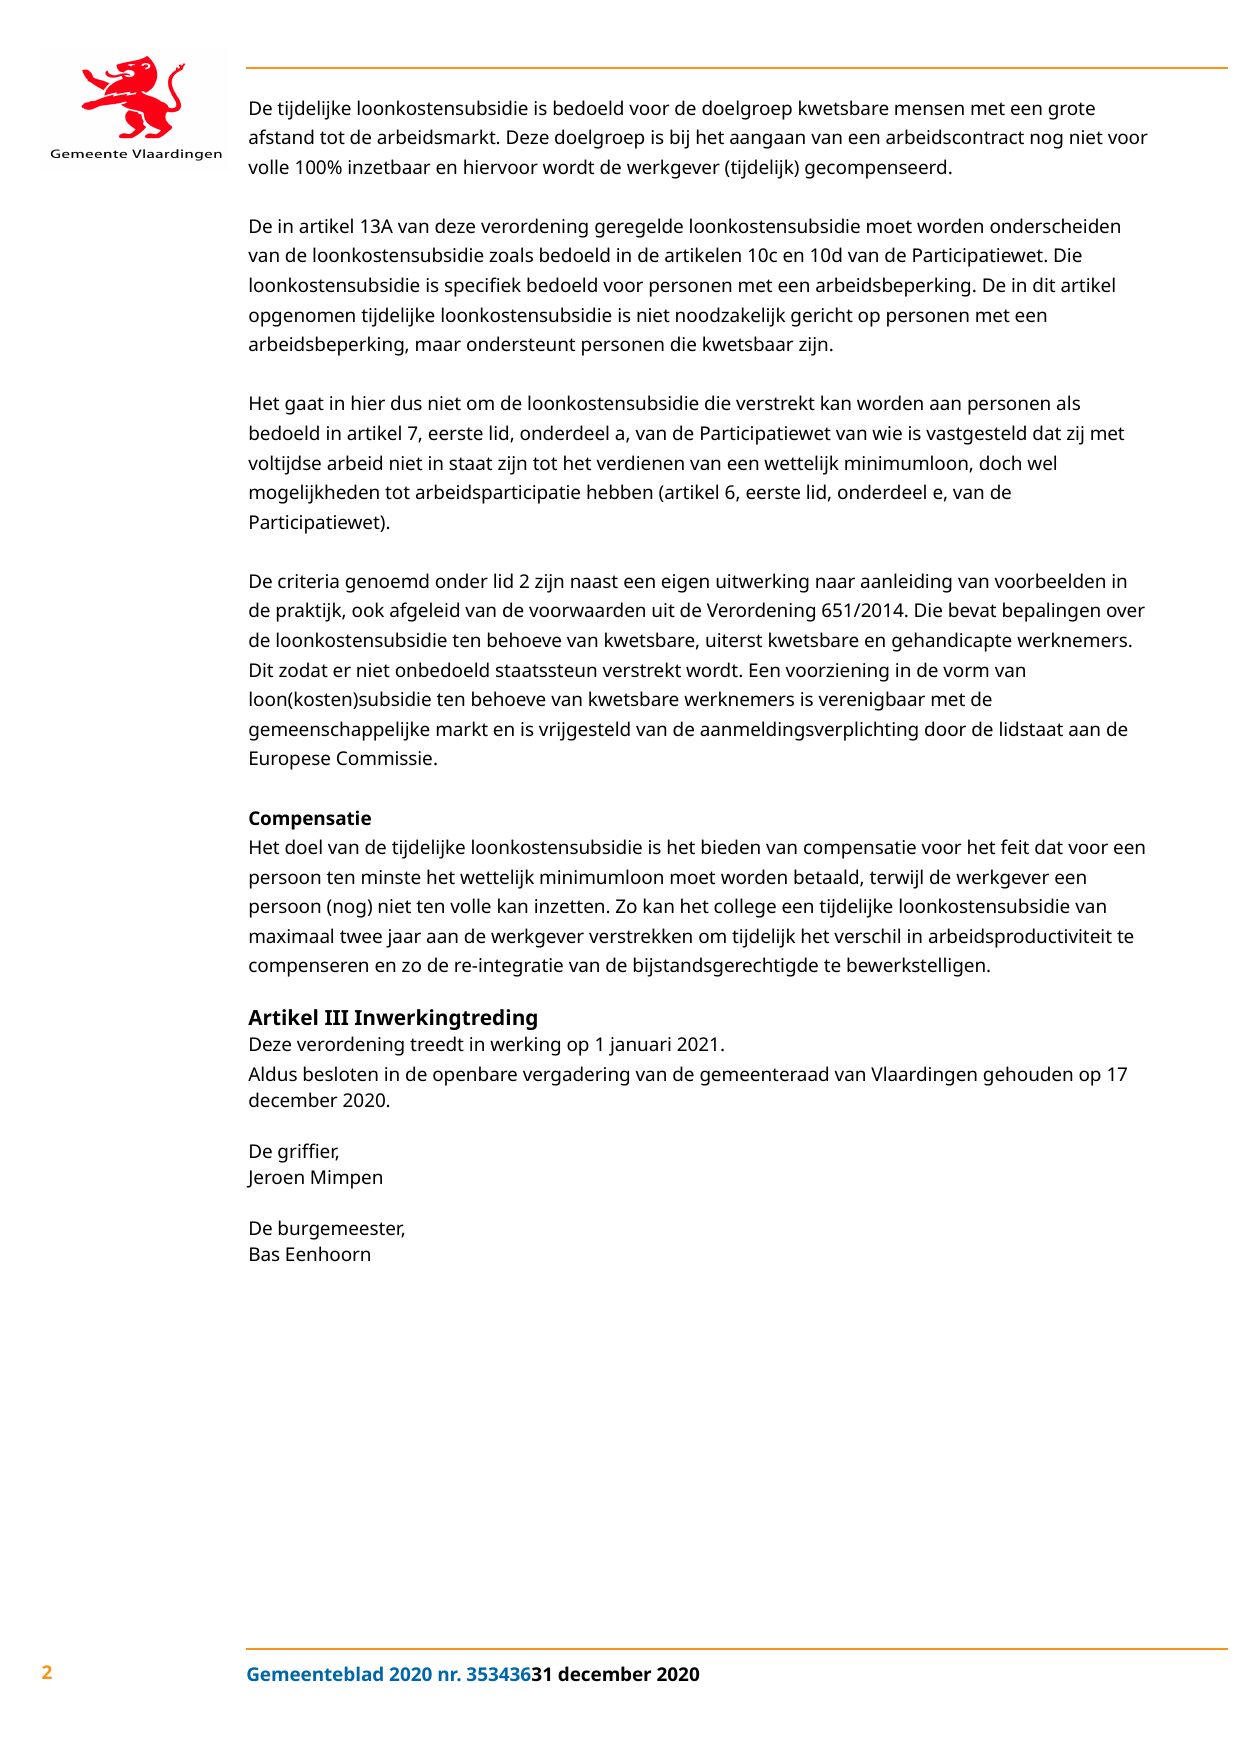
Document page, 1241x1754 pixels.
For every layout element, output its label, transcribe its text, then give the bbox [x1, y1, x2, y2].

text Het gaat in hier dus niet om de loonkostensubsidie die verstrekt kan worden aan personen als bedoeld in artikel 7, eerste lid, onderdeel a, van de Participatiewet van wie is vastgesteld dat zij met voltijdse arbeid niet in staat zijn tot het verdienen van een wettelijk minimumloon, doch wel mogelijkheden tot arbeidsparticipatie hebben (artikel 6, eerste lid, onderdeel e, van de Participatiewet). [248, 391, 1152, 535]
text De griffier, [248, 1138, 1152, 1164]
text Compensatie [248, 805, 1152, 831]
text Artikel III Inwerkingtreding [248, 1003, 1152, 1032]
text Het doel van de tijdelijke loonkostensubsidie is het bieden van compensatie voor het feit dat voor een persoon ten minste het wettelijk minimumloon moet worden betaald, terwijl de werkgever een persoon (nog) niet ten volle kan inzetten. Zo kan het college een tijdelijke loonkostensubsidie van maximaal twee jaar aan de werkgever verstrekken om tijdelijk het verschil in arbeidsproductiviteit te compenseren en zo de re-integratie van de bijstandsgerechtigde te bewerkstelligen. [248, 834, 1152, 978]
picture [41, 47, 231, 172]
text Bas Eenhoorn [248, 1241, 1152, 1267]
text Jeroen Mimpen [248, 1164, 1152, 1190]
text De tijdelijke loonkostensubsidie is bedoeld voor de doelgroep kwetsbare mensen met een grote afstand tot de arbeidsmarkt. Deze doelgroep is bij het aangaan van een arbeidscontract nog niet voor volle 100% inzetbaar en hiervoor wordt de werkgever (tijdelijk) gecompenseerd. [248, 95, 1152, 180]
text De in artikel 13A van deze verordening geregelde loonkostensubsidie moet worden onderscheiden van de loonkostensubsidie zoals bedoeld in de artikelen 10c en 10d van de Participatiewet. Die loonkostensubsidie is specifiek bedoeld voor personen met een arbeidsbeperking. De in dit artikel opgenomen tijdelijke loonkostensubsidie is niet noodzakelijk gericht op personen met een arbeidsbeperking, maar ondersteunt personen die kwetsbaar zijn. [248, 213, 1152, 357]
text Aldus besloten in de openbare vergadering van de gemeenteraad van Vlaardingen gehouden op 17 december 2020. [248, 1061, 1152, 1113]
text De criteria genoemd onder lid 2 zijn naast een eigen uitwerking naar aanleiding van voorbeelden in de praktijk, ook afgeleid van de voorwaarden uit de Verordening 651/2014. Die bevat bepalingen over de loonkostensubsidie ten behoeve van kwetsbare, uiterst kwetsbare en gehandicapte werknemers. Dit zodat er niet onbedoeld staatssteun verstrekt wordt. Een voorziening in de vorm van loon(kosten)subsidie ten behoeve van kwetsbare werknemers is verenigbaar met de gemeenschappelijke markt en is vrijgesteld van de aanmeldingsverplichting door de lidstaat aan de Europese Commissie. [248, 568, 1152, 771]
text De burgemeester, [248, 1216, 1152, 1241]
text Deze verordening treedt in werking op 1 januari 2021. [248, 1032, 1152, 1057]
